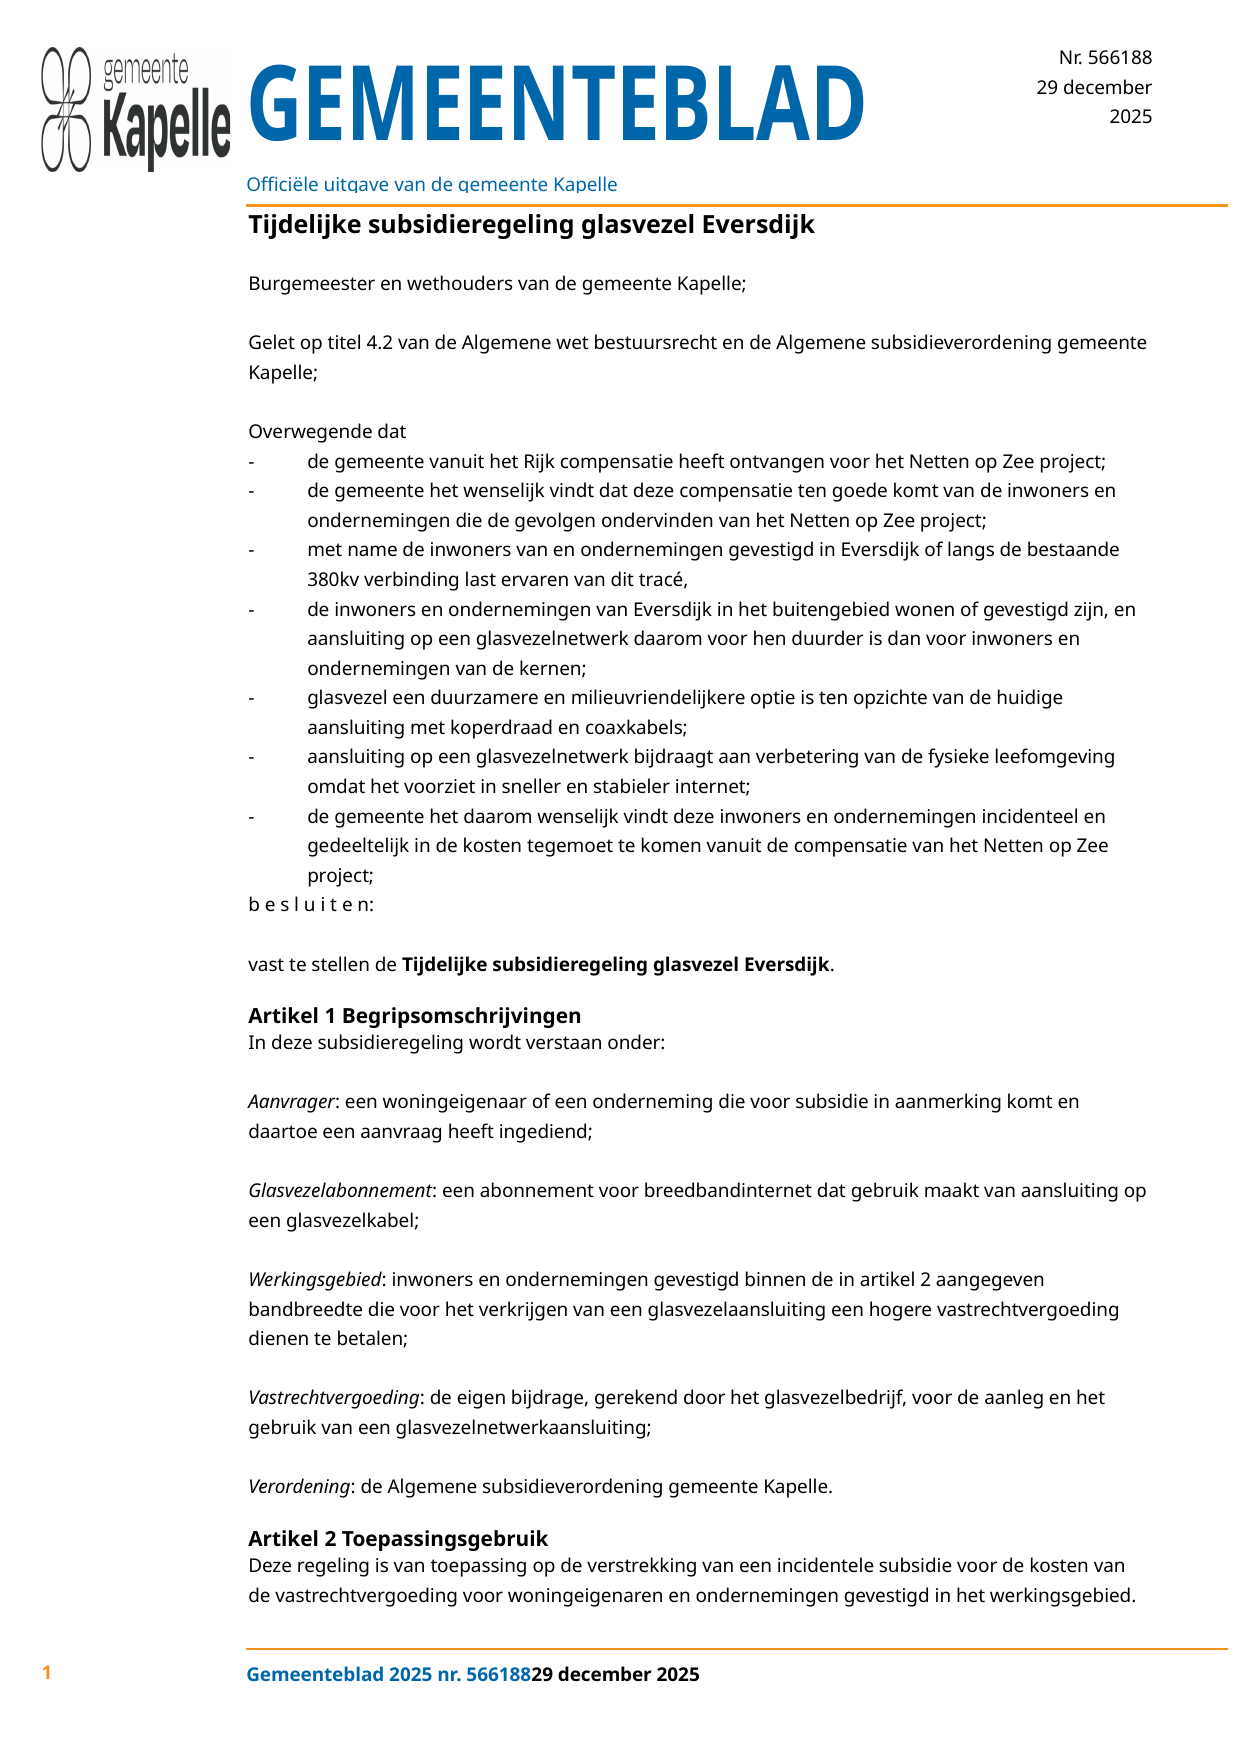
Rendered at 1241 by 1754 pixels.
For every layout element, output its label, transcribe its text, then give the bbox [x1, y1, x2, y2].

list de gemeente vanuit het Rijk compensatie heeft ontvangen voor het Netten op Zee project; [248, 448, 1152, 473]
text Glasvezelabonnement: een abonnement voor breedbandinternet dat gebruik maakt van aansluiting op een glasvezelkabel; [248, 1177, 1152, 1233]
text Werkingsgebied: inwoners en ondernemingen gevestigd binnen de in artikel 2 aangegeven bandbreedte die voor het verkrijgen van een glasvezelaansluiting een hogere vastrechtvergoeding dienen te betalen; [248, 1266, 1152, 1351]
text Artikel 1 Begripsomschrijvingen [248, 1001, 1152, 1029]
text Burgemeester en wethouders van de gemeente Kapelle; [248, 270, 1152, 296]
text Verordening: de Algemene subsidieverordening gemeente Kapelle. [248, 1473, 1152, 1499]
list de gemeente het wenselijk vindt dat deze compensatie ten goede komt van de inwoners en ondernemingen die de gevolgen ondervinden van het Netten op Zee project; [248, 477, 1152, 533]
text Tijdelijke subsidieregeling glasvezel Eversdijk [248, 207, 1152, 241]
list met name de inwoners van en ondernemingen gevestigd in Eversdijk of langs de bestaande 380kv verbinding last ervaren van dit tracé, [248, 537, 1152, 592]
text vast te stellen de Tijdelijke subsidieregeling glasvezel Eversdijk. [248, 951, 1152, 976]
list de inwoners en ondernemingen van Eversdijk in het buitengebied wonen of gevestigd zijn, en aansluiting op een glasvezelnetwerk daarom voor hen duurder is dan voor inwoners en ondernemingen van de kernen; [248, 596, 1152, 681]
text Gelet op titel 4.2 van de Algemene wet bestuursrecht en de Algemene subsidieverordening gemeente Kapelle; [248, 329, 1152, 385]
text Deze regeling is van toepassing op de verstrekking van een incidentele subsidie voor de kosten van de vastrechtvergoeding voor woningeigenaren en ondernemingen gevestigd in het werkingsgebied. [248, 1552, 1152, 1607]
list de gemeente het daarom wenselijk vindt deze inwoners en ondernemingen incidenteel en gedeeltelijk in de kosten tegemoet te komen vanuit de compensatie van het Netten op Zee project; [248, 803, 1152, 888]
text Overwegende dat [248, 418, 1152, 444]
list glasvezel een duurzamere en milieuvriendelijkere optie is ten opzichte van de huidige aansluiting met koperdraad en coaxkabels; [248, 684, 1152, 740]
text Aanvrager: een woningeigenaar of een onderneming die voor subsidie in aanmerking komt en daartoe een aanvraag heeft ingediend; [248, 1089, 1152, 1144]
text In deze subsidieregeling wordt verstaan onder: [248, 1029, 1152, 1055]
text b e s l u i t e n: [248, 892, 1152, 917]
text Vastrechtvergoeding: de eigen bijdrage, gerekend door het glasvezelbedrijf, voor de aanleg en het gebruik van een glasvezelnetwerkaansluiting; [248, 1384, 1152, 1440]
list aansluiting op een glasvezelnetwerk bijdraagt aan verbetering van de fysieke leefomgeving omdat het voorziet in sneller en stabieler internet; [248, 744, 1152, 799]
text Artikel 2 Toepassingsgebruik [248, 1524, 1152, 1552]
picture [41, 47, 231, 172]
